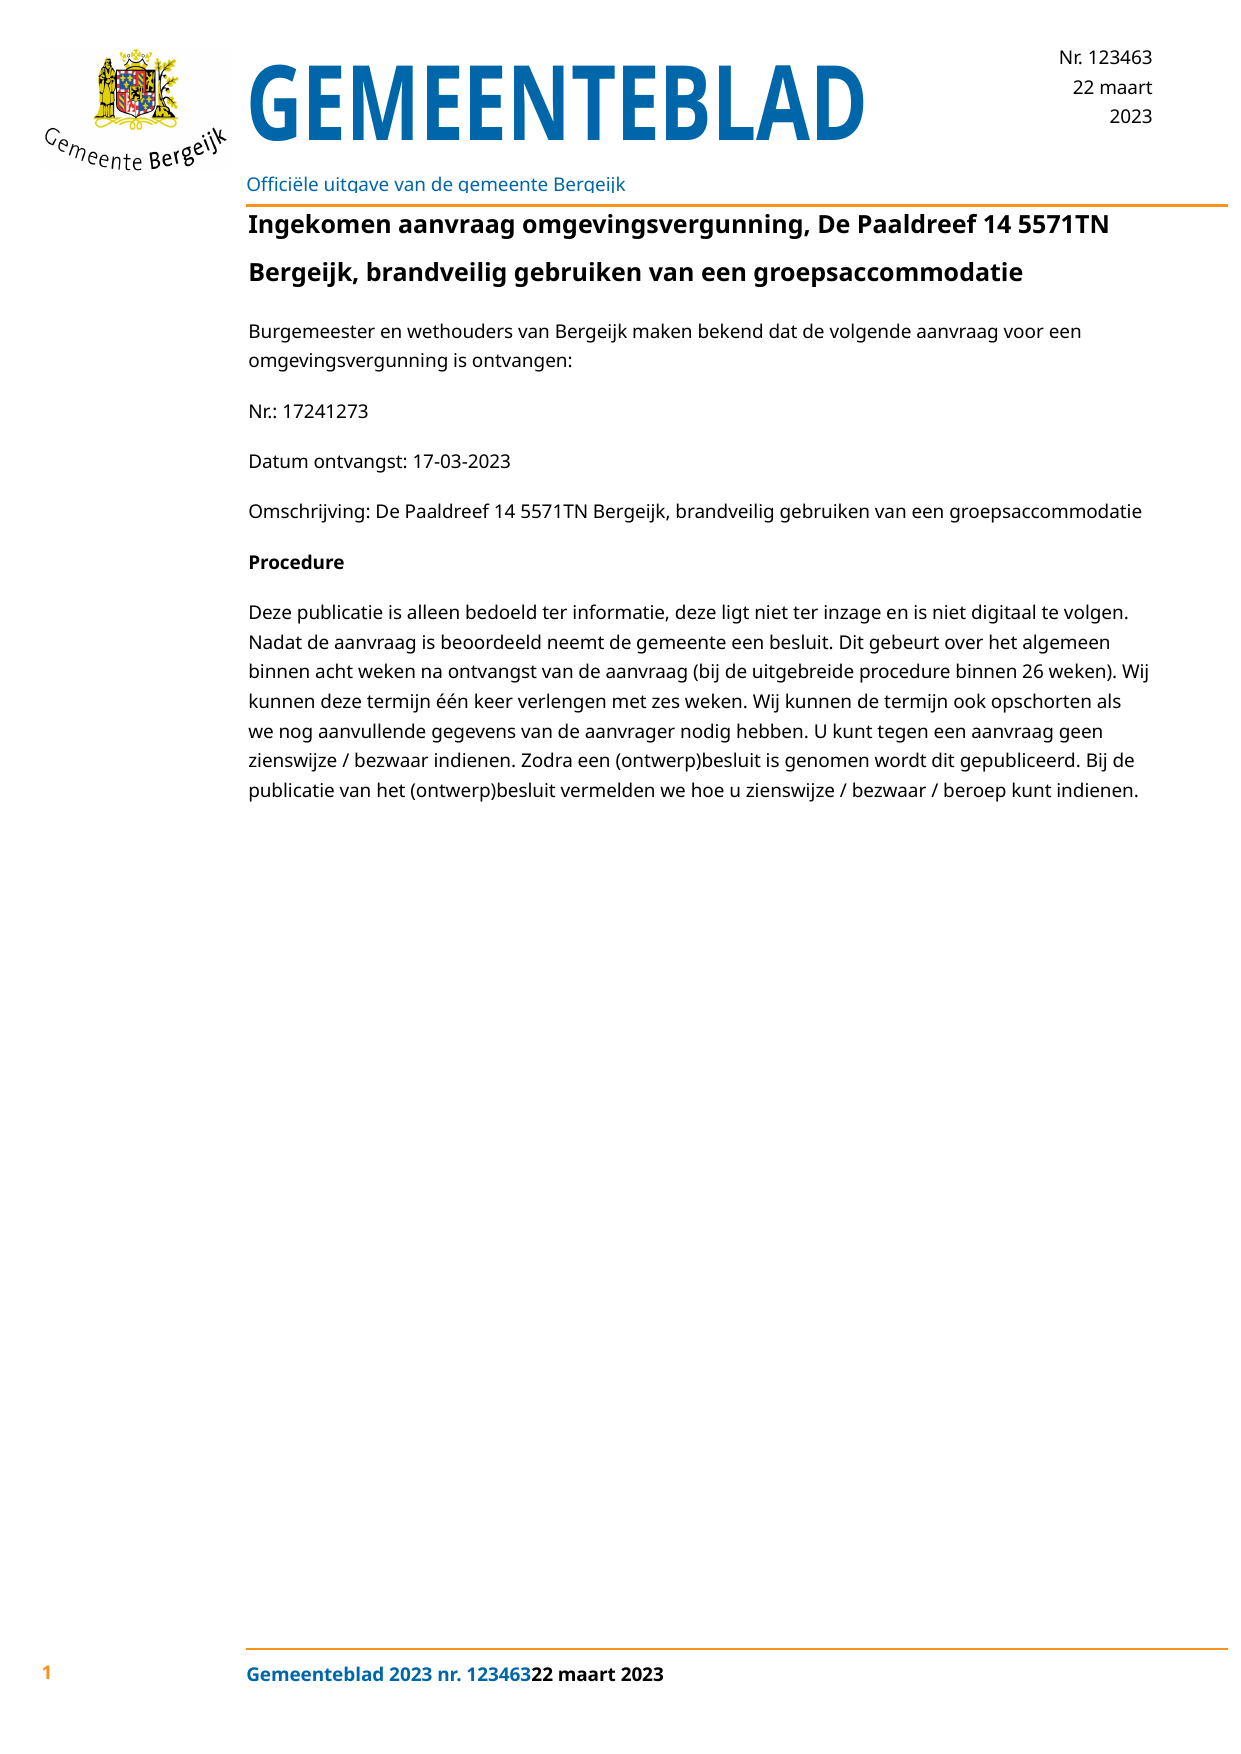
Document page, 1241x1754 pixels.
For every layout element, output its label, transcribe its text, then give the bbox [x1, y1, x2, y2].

text Omschrijving: De Paaldreef 14 5571TN Bergeijk, brandveilig gebruiken van een groepsaccommodatie [248, 499, 1152, 524]
text Datum ontvangst: 17-03-2023 [248, 448, 1152, 474]
text Nr.: 17241273 [248, 398, 1152, 424]
text Deze publicatie is alleen bedoeld ter informatie, deze ligt niet ter inzage en is niet digitaal te volgen. Nadat de aanvraag is beoordeeld neemt de gemeente een besluit. Dit gebeurt over het algemeen binnen acht weken na ontvangst van de aanvraag (bij de uitgebreide procedure binnen 26 weken). Wij kunnen deze termijn één keer verlengen met zes weken. Wij kunnen de termijn ook opschorten als we nog aanvullende gegevens van de aanvrager nodig hebben. U kunt tegen een aanvraag geen zienswijze / bezwaar indienen. Zodra een (ontwerp)besluit is genomen wordt dit gepubliceerd. Bij de publicatie van het (ontwerp)besluit vermelden we hoe u zienswijze / bezwaar / beroep kunt indienen. [248, 599, 1152, 803]
text Ingekomen aanvraag omgevingsvergunning, De Paaldreef 14 5571TN Bergeijk, brandveilig gebruiken van een groepsaccommodatie [248, 207, 1152, 288]
picture [41, 47, 231, 172]
text Procedure [248, 549, 1152, 575]
text Burgemeester en wethouders van Bergeijk maken bekend dat de volgende aanvraag voor een omgevingsvergunning is ontvangen: [248, 318, 1152, 373]
